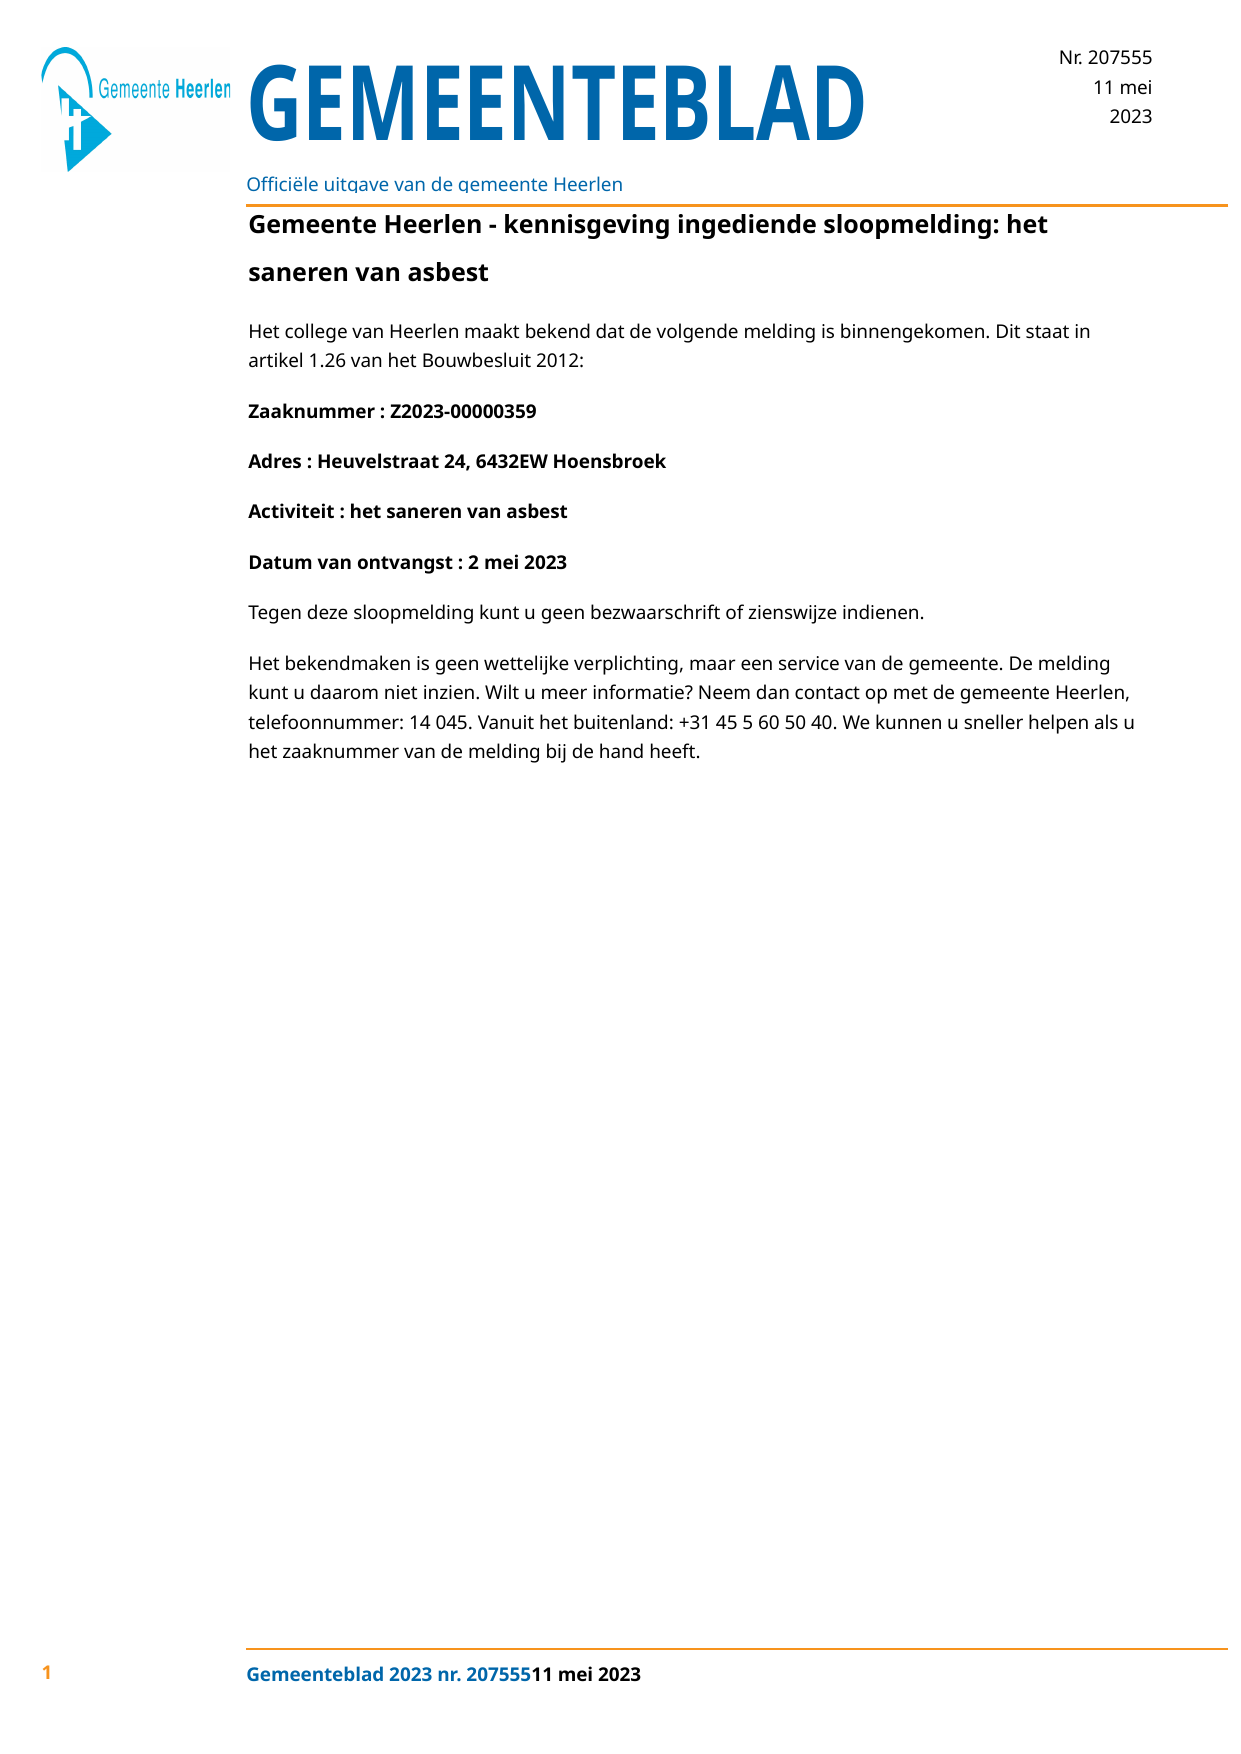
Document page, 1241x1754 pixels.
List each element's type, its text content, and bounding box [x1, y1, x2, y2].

text Zaaknummer : Z2023-00000359 [248, 398, 1152, 424]
text Het bekendmaken is geen wettelijke verplichting, maar een service van de gemeente. De melding kunt u daarom niet inzien. Wilt u meer informatie? Neem dan contact op met de gemeente Heerlen, telefoonnummer: 14 045. Vanuit het buitenland: +31 45 5 60 50 40. We kunnen u sneller helpen als u het zaaknummer van de melding bij de hand heeft. [248, 650, 1152, 764]
text Gemeente Heerlen - kennisgeving ingediende sloopmelding: het saneren van asbest [248, 207, 1152, 288]
text Activiteit : het saneren van asbest [248, 499, 1152, 524]
text Het college van Heerlen maakt bekend dat de volgende melding is binnengekomen. Dit staat in artikel 1.26 van het Bouwbesluit 2012: [248, 318, 1152, 373]
text Adres : Heuvelstraat 24, 6432EW Hoensbroek [248, 448, 1152, 474]
picture [41, 47, 231, 172]
picture [41, 47, 59, 70]
text Datum van ontvangst : 2 mei 2023 [248, 549, 1152, 575]
text Tegen deze sloopmelding kunt u geen bezwaarschrift of zienswijze indienen. [248, 599, 1152, 625]
